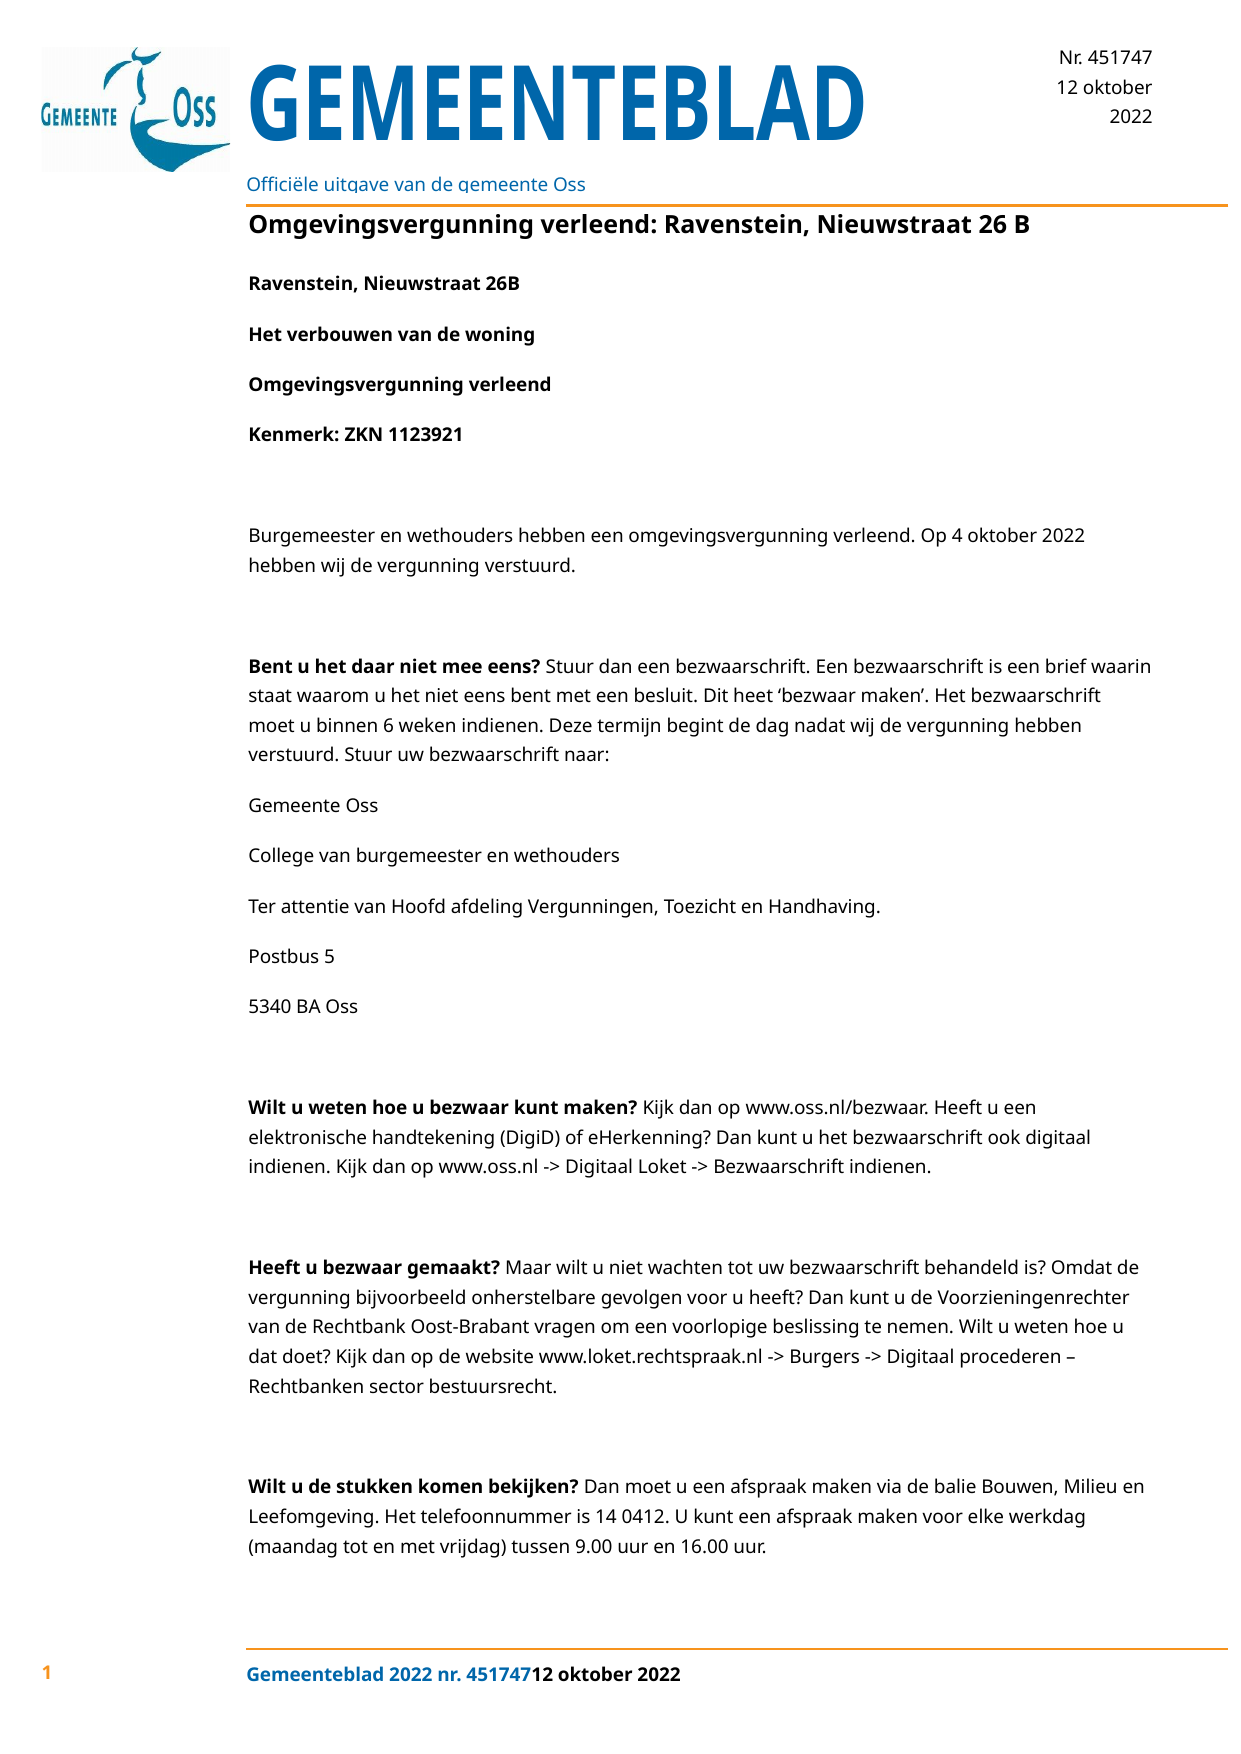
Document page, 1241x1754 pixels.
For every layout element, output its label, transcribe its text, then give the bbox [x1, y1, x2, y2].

text Omgevingsvergunning verleend [248, 371, 1152, 397]
text Omgevingsvergunning verleend: Ravenstein, Nieuwstraat 26 B [248, 207, 1152, 241]
text Bent u het daar niet mee eens? Stuur dan een bezwaarschrift. Een bezwaarschrift is een brief waarin staat waarom u het niet eens bent met een besluit. Dit heet ‘bezwaar maken’. Het bezwaarschrift moet u binnen 6 weken indienen. Deze termijn begint de dag nadat wij de vergunning hebben verstuurd. Stuur uw bezwaarschrift naar: [248, 653, 1152, 767]
text Kenmerk: ZKN 1123921 [248, 422, 1152, 447]
text Postbus 5 [248, 943, 1152, 969]
text Ravenstein, Nieuwstraat 26B [248, 270, 1152, 296]
text Heeft u bezwaar gemaakt? Maar wilt u niet wachten tot uw bezwaarschrift behandeld is? Omdat de vergunning bijvoorbeeld onherstelbare gevolgen voor u heeft? Dan kunt u de Voorzieningenrechter van de Rechtbank Oost-Brabant vragen om een voorlopige beslissing te nemen. Wilt u weten hoe u dat doet? Kijk dan op de website www.loket.rechtspraak.nl -> Burgers -> Digitaal procederen – Rechtbanken sector bestuursrecht. [248, 1254, 1152, 1398]
text 5340 BA Oss [248, 994, 1152, 1019]
text Wilt u de stukken komen bekijken? Dan moet u een afspraak maken via de balie Bouwen, Milieu en Leefomgeving. Het telefoonnummer is 14 0412. U kunt een afspraak maken voor elke werkdag (maandag tot en met vrijdag) tussen 9.00 uur en 16.00 uur. [248, 1474, 1152, 1558]
text Burgemeester en wethouders hebben een omgevingsvergunning verleend. Op 4 oktober 2022 hebben wij de vergunning verstuurd. [248, 522, 1152, 578]
text Ter attentie van Hoofd afdeling Vergunningen, Toezicht en Handhaving. [248, 893, 1152, 918]
picture [41, 47, 231, 172]
text Wilt u weten hoe u bezwaar kunt maken? Kijk dan op www.oss.nl/bezwaar. Heeft u een elektronische handtekening (DigiD) of eHerkenning? Dan kunt u het bezwaarschrift ook digitaal indienen. Kijk dan op www.oss.nl -> Digitaal Loket -> Bezwaarschrift indienen. [248, 1094, 1152, 1179]
text Het verbouwen van de woning [248, 321, 1152, 346]
text College van burgemeester en wethouders [248, 842, 1152, 868]
text Gemeente Oss [248, 792, 1152, 818]
